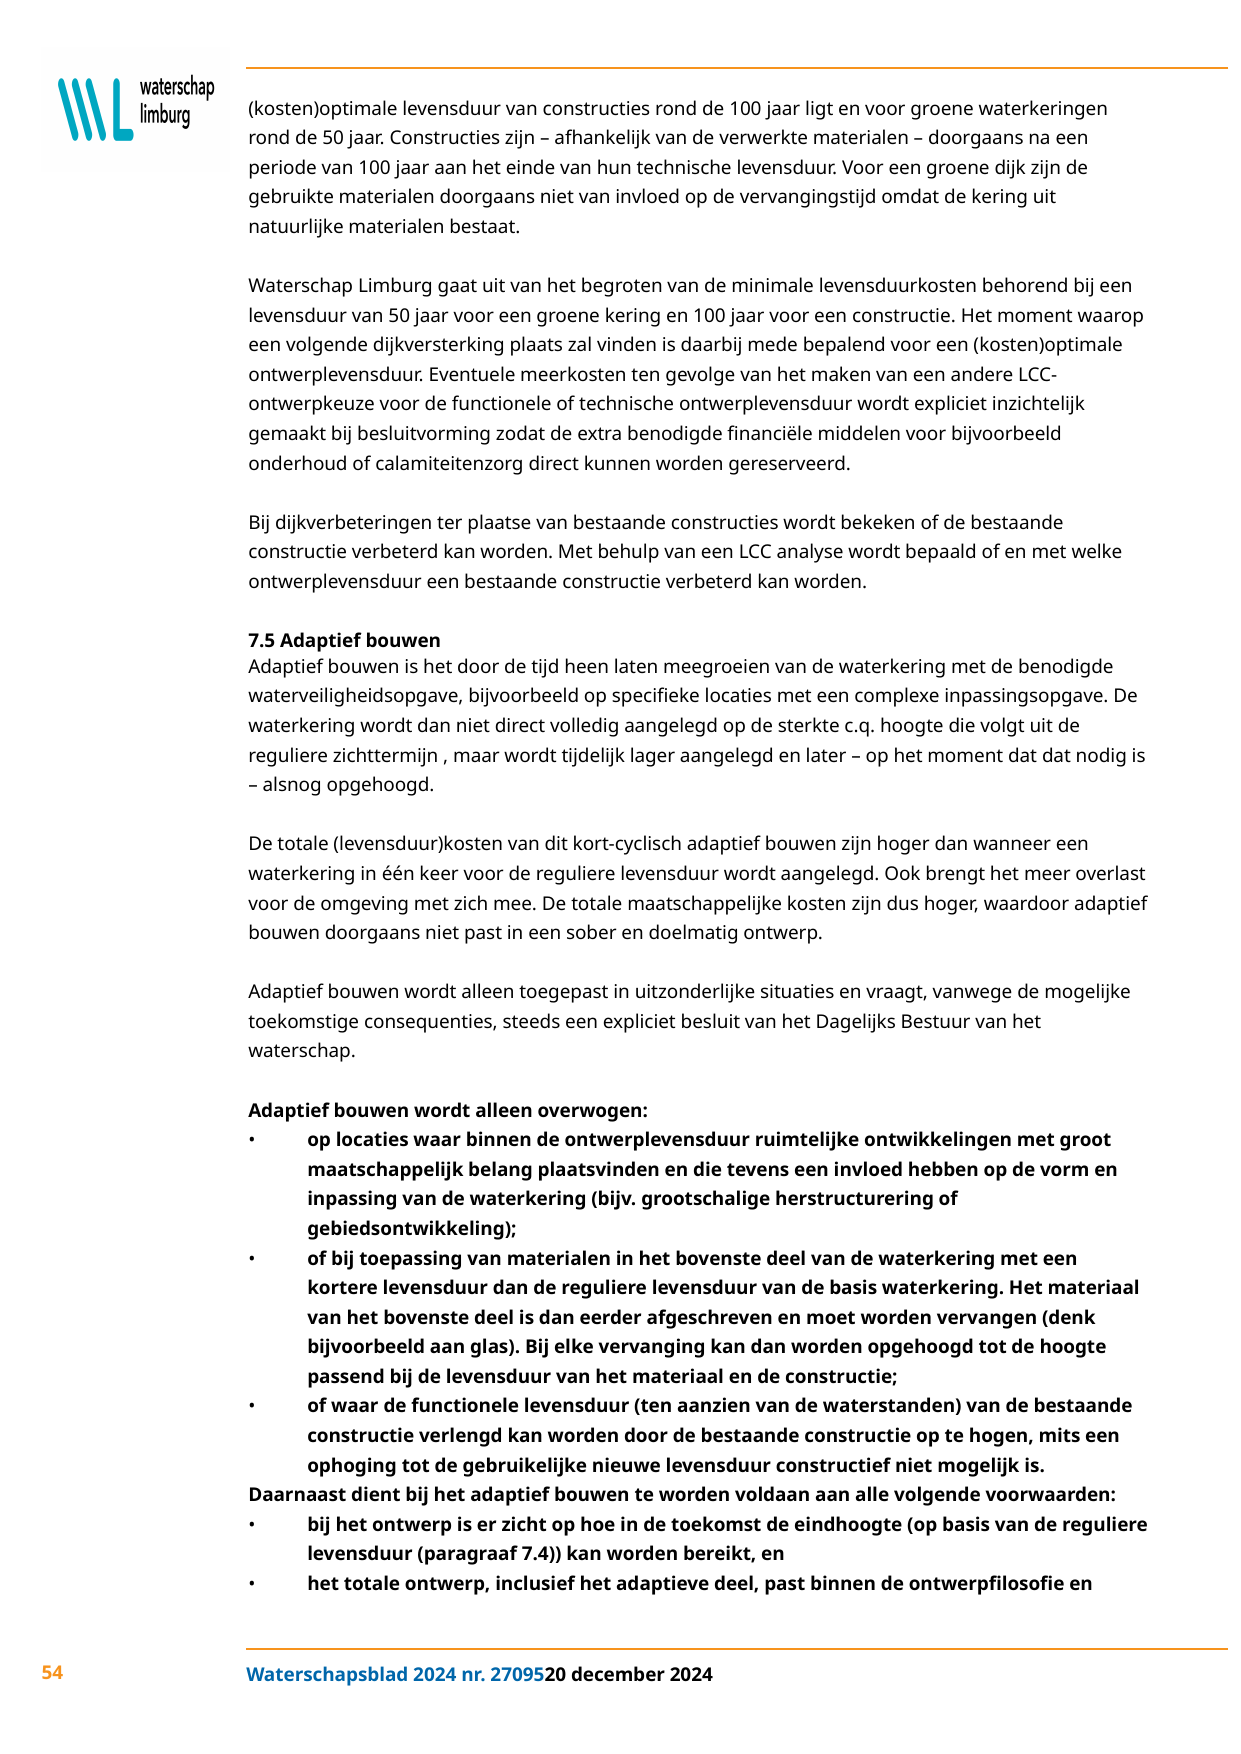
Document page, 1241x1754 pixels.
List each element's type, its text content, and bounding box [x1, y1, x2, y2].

list of waar de functionele levensduur (ten aanzien van de waterstanden) van de bestaande constructie verlengd kan worden door de bestaande constructie op te hogen, mits een ophoging tot de gebruikelijke nieuwe levensduur constructief niet mogelijk is. [248, 1393, 1152, 1477]
text Adaptief bouwen wordt alleen toegepast in uitzonderlijke situaties en vraagt, vanwege de mogelijke toekomstige consequenties, steeds een expliciet besluit van het Dagelijks Bestuur van het waterschap. [248, 978, 1152, 1063]
picture [41, 47, 231, 172]
list op locaties waar binnen de ontwerplevensduur ruimtelijke ontwikkelingen met groot maatschappelijk belang plaatsvinden en die tevens een invloed hebben op de vorm en inpassing van de waterkering (bijv. grootschalige herstructurering of gebiedsontwikkeling); [248, 1126, 1152, 1241]
list het totale ontwerp, inclusief het adaptieve deel, past binnen de ontwerpfilosofie en [248, 1570, 1152, 1596]
text Bij dijkverbeteringen ter plaatse van bestaande constructies wordt bekeken of de bestaande constructie verbeterd kan worden. Met behulp van een LCC analyse wordt bepaald of en met welke ontwerplevensduur een bestaande constructie verbeterd kan worden. [248, 509, 1152, 594]
text Daarnaast dient bij het adaptief bouwen te worden voldaan aan alle volgende voorwaarden: [248, 1481, 1152, 1507]
text Adaptief bouwen wordt alleen overwogen: [248, 1097, 1152, 1122]
text Adaptief bouwen is het door de tijd heen laten meegroeien van de waterkering met de benodigde waterveiligheidsopgave, bijvoorbeeld op specifieke locaties met een complexe inpassingsopgave. De waterkering wordt dan niet direct volledig aangelegd op de sterkte c.q. hoogte die volgt uit de reguliere zichttermijn , maar wordt tijdelijk lager aangelegd en later – op het moment dat dat nodig is – alsnog opgehoogd. [248, 653, 1152, 797]
text De totale (levensduur)kosten van dit kort-cyclisch adaptief bouwen zijn hoger dan wanneer een waterkering in één keer voor de reguliere levensduur wordt aangelegd. Ook brengt het meer overlast voor de omgeving met zich mee. De totale maatschappelijke kosten zijn dus hoger, waardoor adaptief bouwen doorgaans niet past in een sober en doelmatig ontwerp. [248, 831, 1152, 945]
list of bij toepassing van materialen in het bovenste deel van de waterkering met een kortere levensduur dan de reguliere levensduur van de basis waterkering. Het materiaal van het bovenste deel is dan eerder afgeschreven en moet worden vervangen (denk bijvoorbeeld aan glas). Bij elke vervanging kan dan worden opgehoogd tot de hoogte passend bij de levensduur van het materiaal en de constructie; [248, 1245, 1152, 1389]
text Waterschap Limburg gaat uit van het begroten van de minimale levensduurkosten behorend bij een levensduur van 50 jaar voor een groene kering en 100 jaar voor een constructie. Het moment waarop een volgende dijkversterking plaats zal vinden is daarbij mede bepalend voor een (kosten)optimale ontwerplevensduur. Eventuele meerkosten ten gevolge van het maken van een andere LCC-ontwerpkeuze voor de functionele of technische ontwerplevensduur wordt expliciet inzichtelijk gemaakt bij besluitvorming zodat de extra benodigde financiële middelen voor bijvoorbeeld onderhoud of calamiteitenzorg direct kunnen worden gereserveerd. [248, 272, 1152, 476]
text 7.5 Adaptief bouwen [248, 627, 1152, 653]
text (kosten)optimale levensduur van constructies rond de 100 jaar ligt en voor groene waterkeringen rond de 50 jaar. Constructies zijn – afhankelijk van de verwerkte materialen – doorgaans na een periode van 100 jaar aan het einde van hun technische levensduur. Voor een groene dijk zijn de gebruikte materialen doorgaans niet van invloed op de vervangingstijd omdat de kering uit natuurlijke materialen bestaat. [248, 95, 1152, 239]
list bij het ontwerp is er zicht op hoe in de toekomst de eindhoogte (op basis van de reguliere levensduur (paragraaf 7.4)) kan worden bereikt, en [248, 1511, 1152, 1566]
